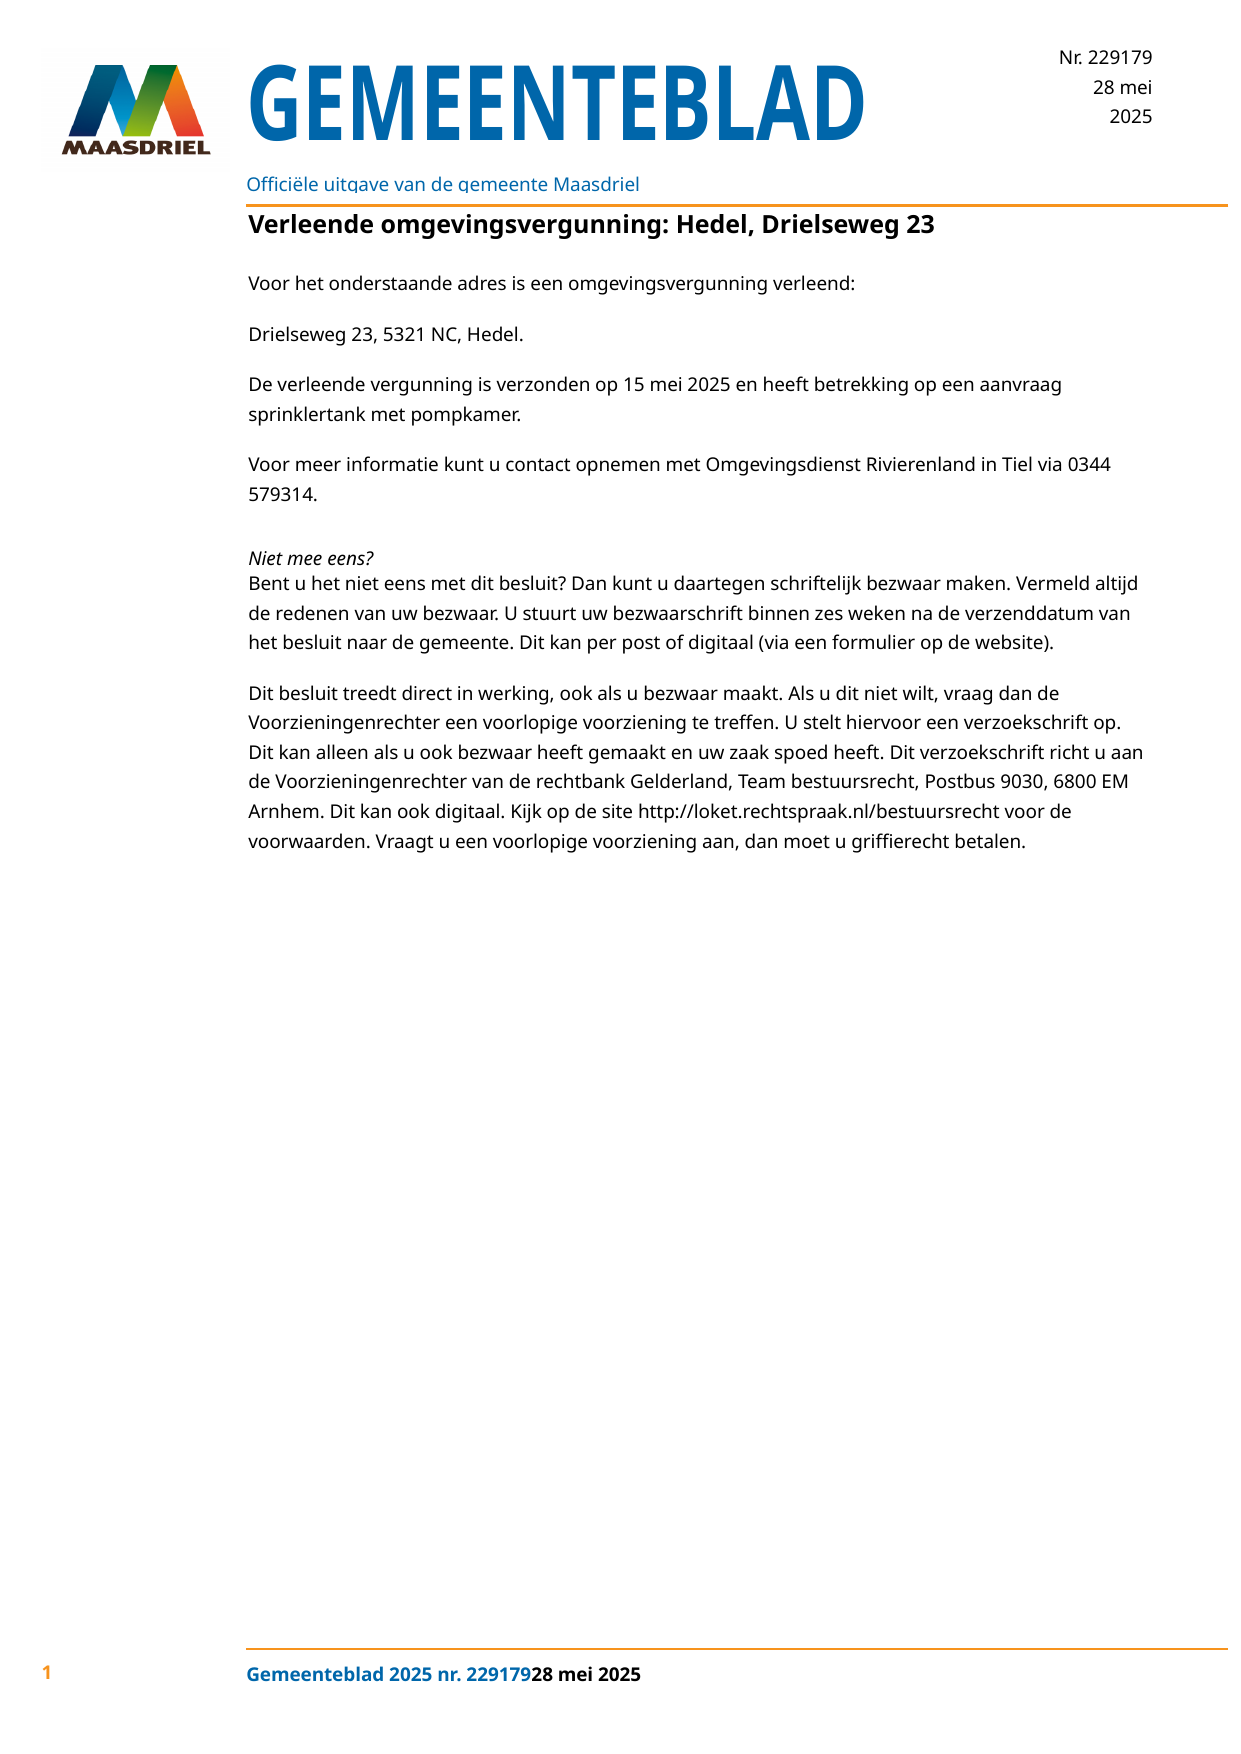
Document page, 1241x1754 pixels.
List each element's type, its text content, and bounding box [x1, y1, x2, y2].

text Dit besluit treedt direct in werking, ook als u bezwaar maakt. Als u dit niet wilt, vraag dan de Voorzieningenrechter een voorlopige voorziening te treffen. U stelt hiervoor een verzoekschrift op. Dit kan alleen als u ook bezwaar heeft gemaakt en uw zaak spoed heeft. Dit verzoekschrift richt u aan de Voorzieningenrechter van de rechtbank Gelderland, Team bestuursrecht, Postbus 9030, 6800 EM Arnhem. Dit kan ook digitaal. Kijk op de site http://loket.rechtspraak.nl/bestuursrecht voor de voorwaarden. Vraagt u een voorlopige voorziening aan, dan moet u griffierecht betalen. [248, 680, 1152, 854]
text Verleende omgevingsvergunning: Hedel, Drielseweg 23 [248, 207, 1152, 241]
text Voor meer informatie kunt u contact opnemen met Omgevingsdienst Rivierenland in Tiel via 0344 579314. [248, 451, 1152, 506]
text Drielseweg 23, 5321 NC, Hedel. [248, 321, 1152, 346]
text De verleende vergunning is verzonden op 15 mei 2025 en heeft betrekking op een aanvraag sprinklertank met pompkamer. [248, 371, 1152, 426]
text Niet mee eens? [248, 545, 1152, 570]
text Voor het onderstaande adres is een omgevingsvergunning verleend: [248, 270, 1152, 296]
picture [41, 47, 231, 172]
text Bent u het niet eens met dit besluit? Dan kunt u daartegen schriftelijk bezwaar maken. Vermeld altijd de redenen van uw bezwaar. U stuurt uw bezwaarschrift binnen zes weken na de verzenddatum van het besluit naar de gemeente. Dit kan per post of digitaal (via een formulier op de website). [248, 570, 1152, 655]
